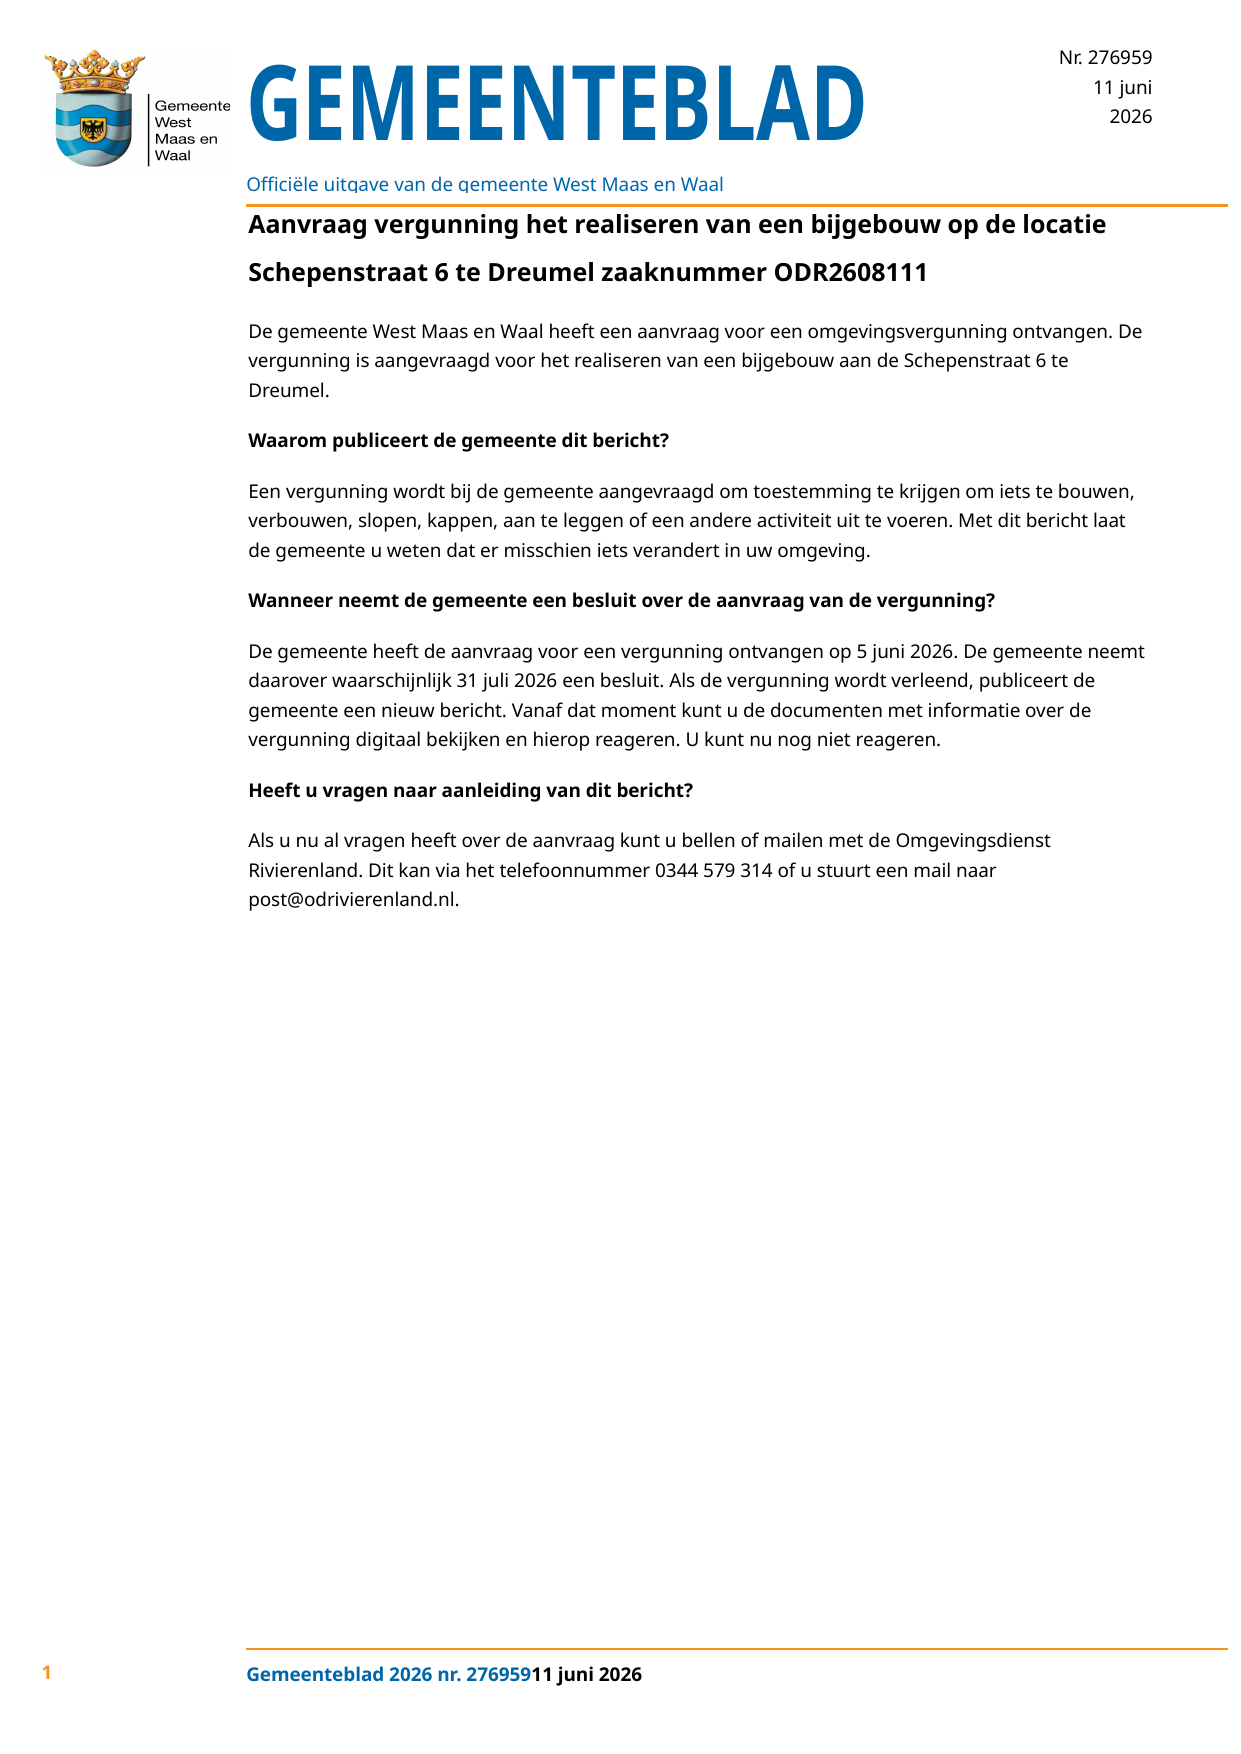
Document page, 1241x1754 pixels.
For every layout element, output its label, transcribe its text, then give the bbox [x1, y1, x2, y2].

text Aanvraag vergunning het realiseren van een bijgebouw op de locatie Schepenstraat 6 te Dreumel zaaknummer ODR2608111 [248, 207, 1152, 288]
text Waarom publiceert de gemeente dit bericht? [248, 427, 1152, 453]
text Als u nu al vragen heeft over de aanvraag kunt u bellen of mailen met de Omgevingsdienst Rivierenland. Dit kan via het telefoonnummer 0344 579 314 of u stuurt een mail naar post@odrivierenland.nl. [248, 827, 1152, 912]
text Wanneer neemt de gemeente een besluit over de aanvraag van de vergunning? [248, 587, 1152, 613]
text De gemeente heeft de aanvraag voor een vergunning ontvangen op 5 juni 2026. De gemeente neemt daarover waarschijnlijk 31 juli 2026 een besluit. Als de vergunning wordt verleend, publiceert de gemeente een nieuw bericht. Vanaf dat moment kunt u de documenten met informatie over de vergunning digitaal bekijken en hierop reageren. U kunt nu nog niet reageren. [248, 638, 1152, 752]
picture [41, 47, 231, 172]
text Heeft u vragen naar aanleiding van dit bericht? [248, 777, 1152, 803]
text Een vergunning wordt bij de gemeente aangevraagd om toestemming te krijgen om iets te bouwen, verbouwen, slopen, kappen, aan te leggen of een andere activiteit uit te voeren. Met dit bericht laat de gemeente u weten dat er misschien iets verandert in uw omgeving. [248, 478, 1152, 563]
text De gemeente West Maas en Waal heeft een aanvraag voor een omgevingsvergunning ontvangen. De vergunning is aangevraagd voor het realiseren van een bijgebouw aan de Schepenstraat 6 te Dreumel. [248, 318, 1152, 403]
